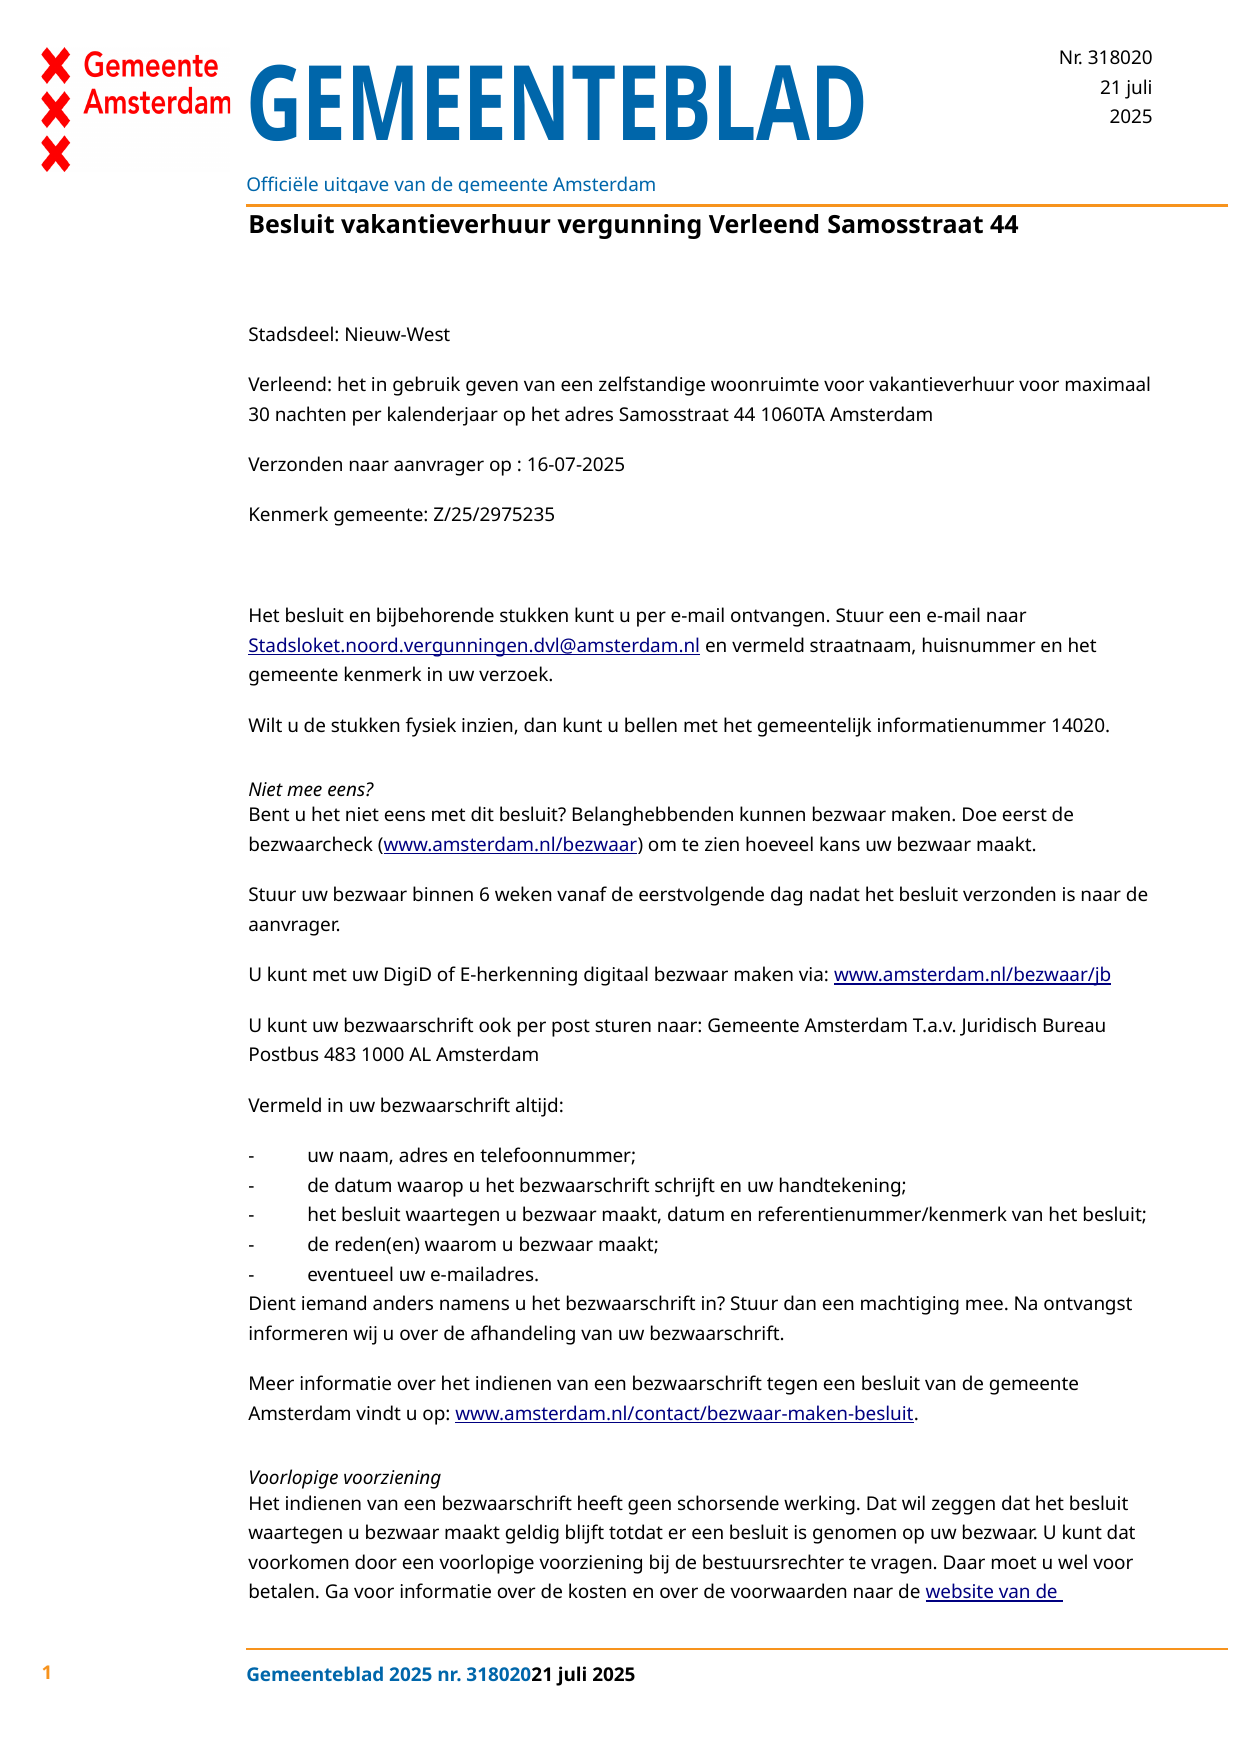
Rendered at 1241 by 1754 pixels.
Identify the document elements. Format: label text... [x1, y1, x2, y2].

list eventueel uw e-mailadres. [248, 1261, 1152, 1287]
text Niet mee eens? [248, 776, 1152, 802]
text Stadsdeel: Nieuw-West [248, 321, 1152, 346]
picture [41, 47, 231, 172]
text Vermeld in uw bezwaarschrift altijd: [248, 1092, 1152, 1118]
text Voorlopige voorziening [248, 1464, 1152, 1490]
text Wilt u de stukken fysiek inzien, dan kunt u bellen met het gemeentelijk informatienummer 14020. [248, 712, 1152, 738]
text Stuur uw bezwaar binnen 6 weken vanaf de eerstvolgende dag nadat het besluit verzonden is naar de aanvrager. [248, 882, 1152, 937]
text Verzonden naar aanvrager op : 16-07-2025 [248, 451, 1152, 477]
text U kunt uw bezwaarschrift ook per post sturen naar: Gemeente Amsterdam T.a.v. Juridisch Bureau Postbus 483 1000 AL Amsterdam [248, 1012, 1152, 1067]
text Het besluit en bijbehorende stukken kunt u per e-mail ontvangen. Stuur een e-mail naar Stadsloket.noord.vergunningen.dvl@amsterdam.nl en vermeld straatnaam, huisnummer en het gemeente kenmerk in uw verzoek. [248, 602, 1152, 687]
text U kunt met uw DigiD of E-herkenning digitaal bezwaar maken via: www.amsterdam.nl/bezwaar/jb [248, 962, 1152, 987]
list uw naam, adres en telefoonnummer; [248, 1142, 1152, 1168]
text Kenmerk gemeente: Z/25/2975235 [248, 502, 1152, 527]
text Bent u het niet eens met dit besluit? Belanghebbenden kunnen bezwaar maken. Doe eerst de bezwaarcheck (www.amsterdam.nl/bezwaar) om te zien hoeveel kans uw bezwaar maakt. [248, 802, 1152, 857]
text Verleend: het in gebruik geven van een zelfstandige woonruimte voor vakantieverhuur voor maximaal 30 nachten per kalenderjaar op het adres Samosstraat 44 1060TA Amsterdam [248, 371, 1152, 426]
list de reden(en) waarom u bezwaar maakt; [248, 1231, 1152, 1257]
list de datum waarop u het bezwaarschrift schrijft en uw handtekening; [248, 1172, 1152, 1198]
text Besluit vakantieverhuur vergunning Verleend Samosstraat 44 [248, 207, 1152, 241]
text Dient iemand anders namens u het bezwaarschrift in? Stuur dan een machtiging mee. Na ontvangst informeren wij u over de afhandeling van uw bezwaarschrift. [248, 1290, 1152, 1346]
text Meer informatie over het indienen van een bezwaarschrift tegen een besluit van de gemeente Amsterdam vindt u op: www.amsterdam.nl/contact/bezwaar-maken-besluit. [248, 1370, 1152, 1426]
text Het indienen van een bezwaarschrift heeft geen schorsende werking. Dat wil zeggen dat het besluit waartegen u bezwaar maakt geldig blijft totdat er een besluit is genomen op uw bezwaar. U kunt dat voorkomen door een voorlopige voorziening bij de bestuursrechter te vragen. Daar moet u wel voor betalen. Ga voor informatie over de kosten en over de voorwaarden naar de website van de [248, 1490, 1152, 1604]
list het besluit waartegen u bezwaar maakt, datum en referentienummer/kenmerk van het besluit; [248, 1202, 1152, 1227]
